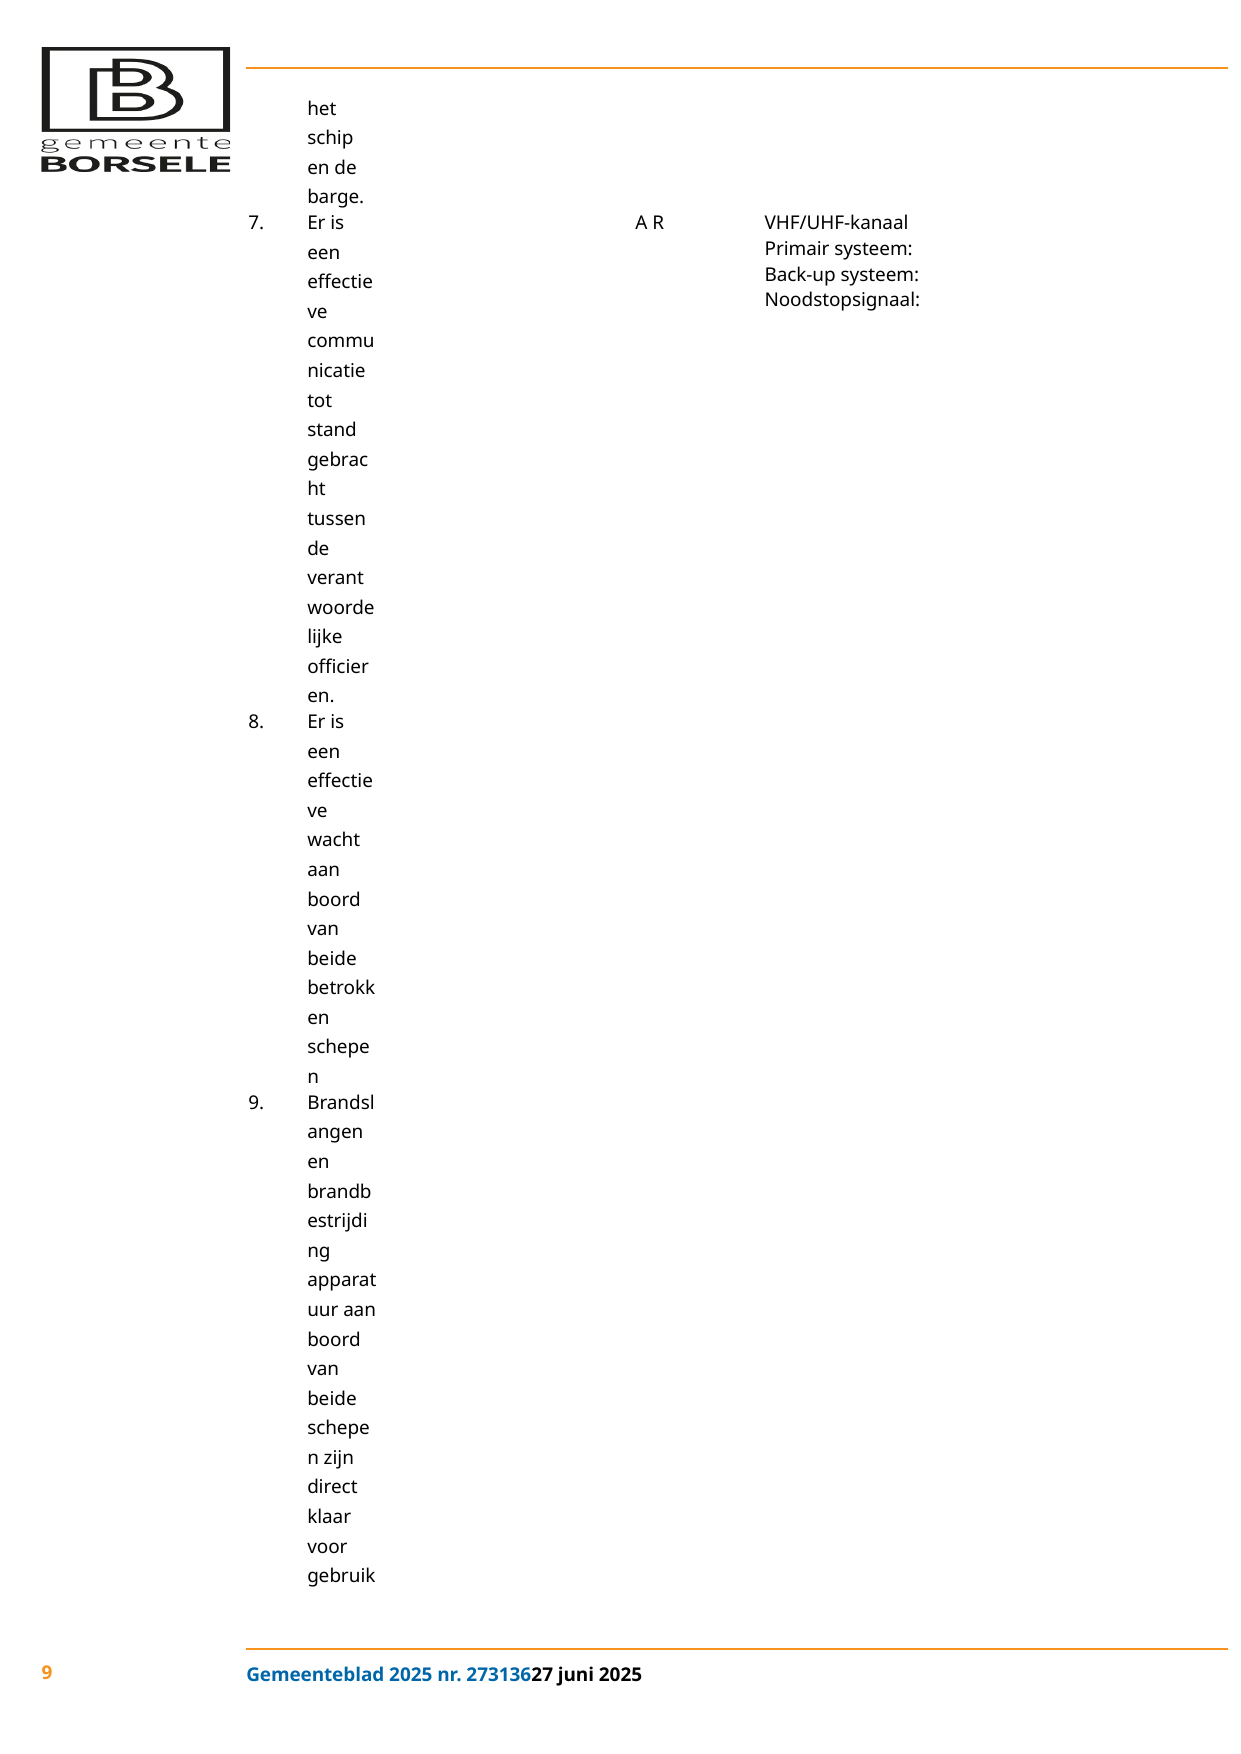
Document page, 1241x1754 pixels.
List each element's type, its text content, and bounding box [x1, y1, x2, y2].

table_cell [506, 708, 635, 1089]
table_cell [1023, 235, 1152, 261]
table_cell [1023, 209, 1152, 235]
table_cell Er is een effectieve communicatie tot stand gebracht tussen de verantwoordelijke officieren. [248, 209, 377, 708]
picture [41, 47, 231, 172]
table_cell [377, 1089, 506, 1588]
table_cell [764, 1089, 1152, 1588]
table_cell Brandslangen en brandbestrijding apparatuur aan boord van beide schepen zijn direct klaar voor gebruik. [248, 1089, 377, 1588]
table_cell A R [635, 209, 764, 708]
table_cell [377, 708, 506, 1089]
table_cell Er is een effectieve wacht aan boord van beide betrokken schepen [248, 708, 377, 1089]
table_cell [506, 95, 635, 209]
table_cell [506, 209, 635, 708]
table_cell [764, 95, 1152, 209]
table_cell [1023, 286, 1152, 708]
table_cell Back-up systeem: [764, 261, 1022, 286]
table_cell VHF/UHF-kanaal [764, 209, 1022, 235]
table_cell [506, 1089, 635, 1588]
table_cell Noodstopsignaal: [764, 286, 1022, 708]
table_cell [377, 209, 506, 708]
table_cell [1023, 261, 1152, 286]
table_cell [377, 95, 506, 209]
table_cell [764, 708, 1152, 1089]
table_cell [635, 1089, 764, 1588]
table_cell [635, 95, 764, 209]
table_cell Primair systeem: [764, 235, 1022, 261]
table_cell het schip en de barge. [248, 95, 377, 209]
table_cell [635, 708, 764, 1089]
